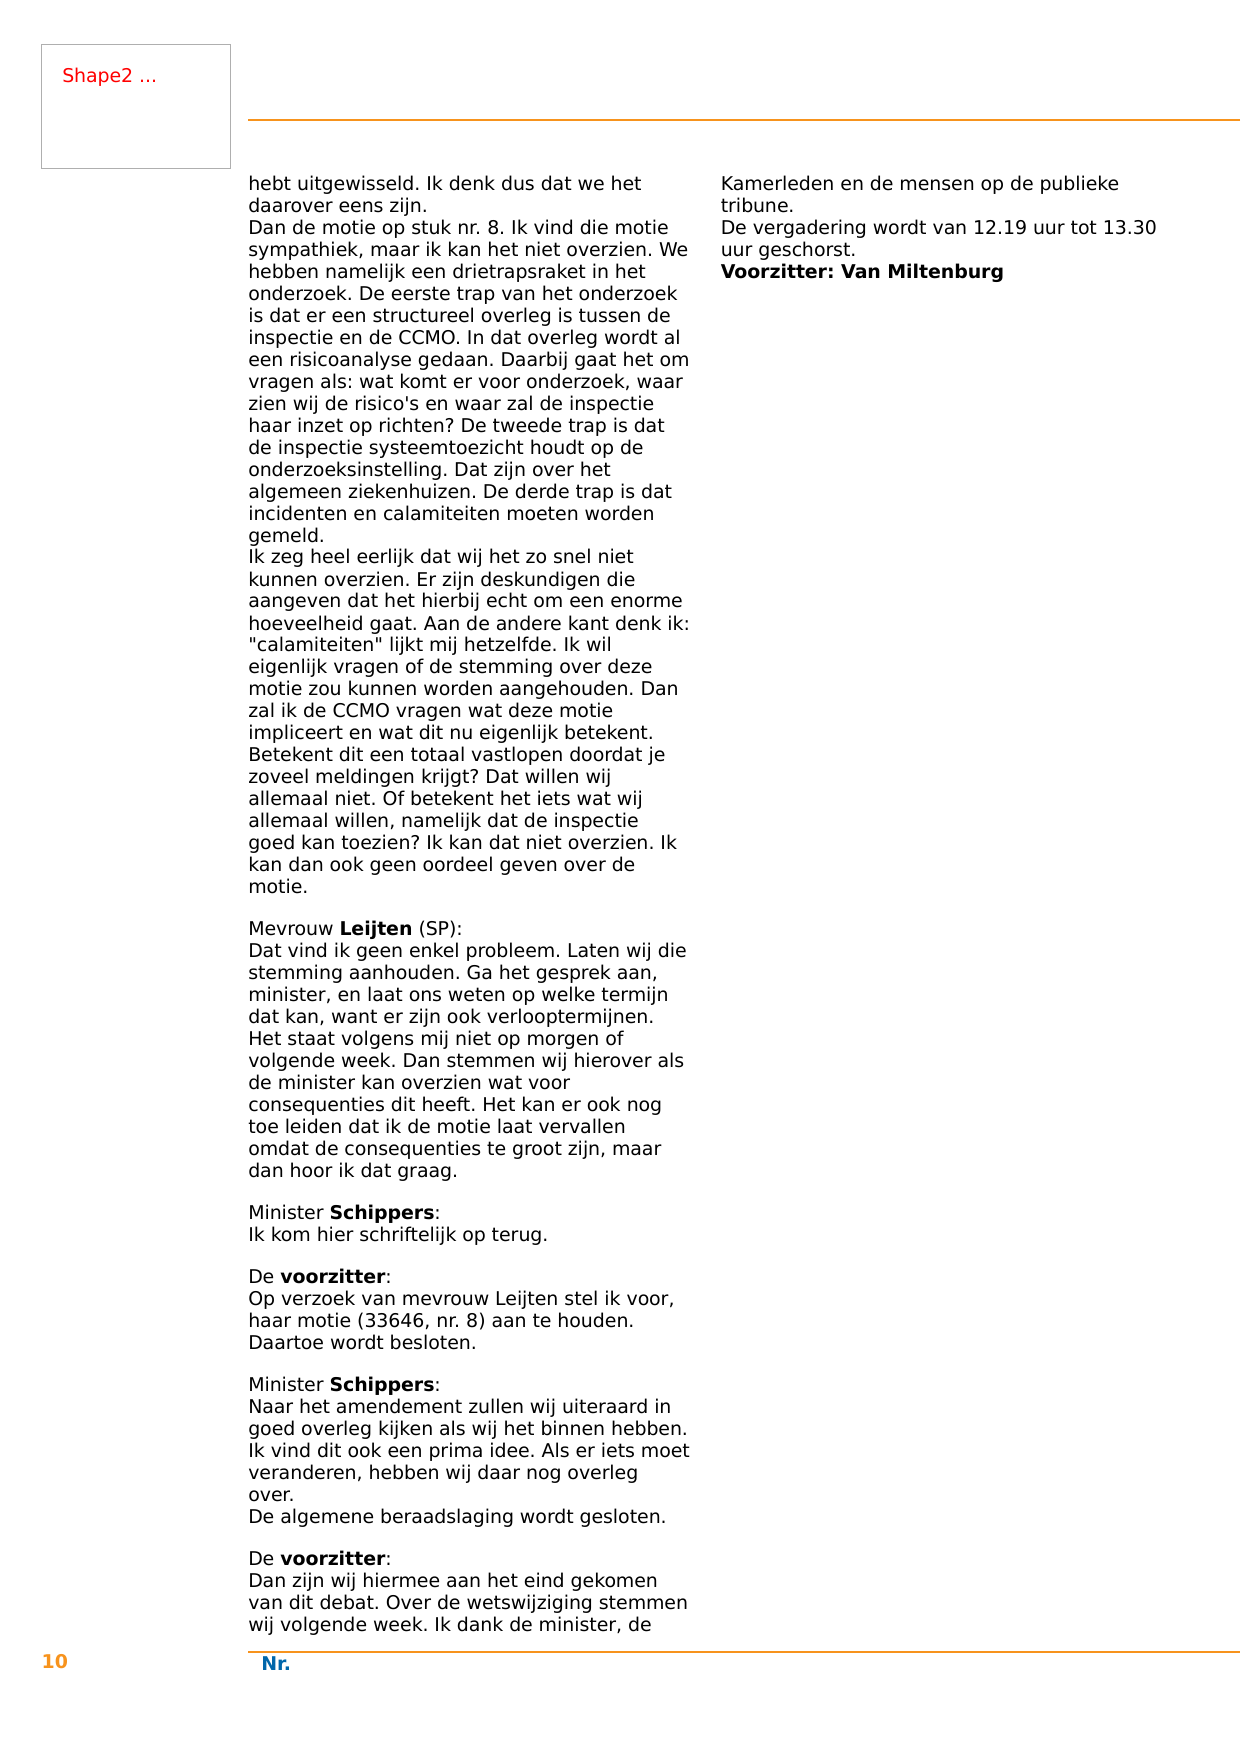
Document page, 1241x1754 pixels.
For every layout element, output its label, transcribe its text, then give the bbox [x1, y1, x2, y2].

text De vergadering wordt van 12.19 uur tot 13.30 uur geschorst. [721, 217, 1163, 261]
text De voorzitter: [248, 1548, 691, 1569]
text Minister Schippers: [248, 1202, 691, 1224]
text Voorzitter: Van Miltenburg [721, 261, 1163, 283]
text Kamerleden en de mensen op de publieke tribune. [721, 173, 1163, 217]
text Dan de motie op stuk nr. 8. Ik vind die motie sympathiek, maar ik kan het niet overzien. We hebben namelijk een drietrapsraket in het onderzoek. De eerste trap van het onderzoek is dat er een structureel overleg is tussen de inspectie en de CCMO. In dat overleg wordt al een risicoanalyse gedaan. Daarbij gaat het om vragen als: wat komt er voor onderzoek, waar zien wij de risico's en waar zal de inspectie haar inzet op richten? De tweede trap is dat de inspectie systeemtoezicht houdt op de onderzoeksinstelling. Dat zijn over het algemeen ziekenhuizen. De derde trap is dat incidenten en calamiteiten moeten worden gemeld. [248, 217, 691, 546]
text Dan zijn wij hiermee aan het eind gekomen van dit debat. Over de wetswijziging stemmen wij volgende week. Ik dank de minister, de [248, 1569, 691, 1636]
text De algemene beraadslaging wordt gesloten. [248, 1506, 691, 1528]
text Naar het amendement zullen wij uiteraard in goed overleg kijken als wij het binnen hebben. Ik vind dit ook een prima idee. Als er iets moet veranderen, hebben wij daar nog overleg over. [248, 1396, 691, 1506]
text hebt uitgewisseld. Ik denk dus dat we het daarover eens zijn. [248, 173, 691, 217]
text Dat vind ik geen enkel probleem. Laten wij die stemming aanhouden. Ga het gesprek aan, minister, en laat ons weten op welke termijn dat kan, want er zijn ook verlooptermijnen. Het staat volgens mij niet op morgen of volgende week. Dan stemmen wij hierover als de minister kan overzien wat voor consequenties dit heeft. Het kan er ook nog toe leiden dat ik de motie laat vervallen omdat de consequenties te groot zijn, maar dan hoor ik dat graag. [248, 940, 691, 1182]
text Minister Schippers: [248, 1374, 691, 1396]
text Ik kom hier schriftelijk op terug. [248, 1224, 691, 1246]
text De voorzitter: [248, 1266, 691, 1288]
text Ik zeg heel eerlijk dat wij het zo snel niet kunnen overzien. Er zijn deskundigen die aangeven dat het hierbij echt om een enorme hoeveelheid gaat. Aan de andere kant denk ik: "calamiteiten" lijkt mij hetzelfde. Ik wil eigenlijk vragen of de stemming over deze motie zou kunnen worden aangehouden. Dan zal ik de CCMO vragen wat deze motie impliceert en wat dit nu eigenlijk betekent. Betekent dit een totaal vastlopen doordat je zoveel meldingen krijgt? Dat willen wij allemaal niet. Of betekent het iets wat wij allemaal willen, namelijk dat de inspectie goed kan toezien? Ik kan dat niet overzien. Ik kan dan ook geen oordeel geven over de motie. [248, 546, 691, 898]
text Daartoe wordt besloten. [248, 1332, 691, 1354]
text Mevrouw Leijten (SP): [248, 918, 691, 940]
text Op verzoek van mevrouw Leijten stel ik voor, haar motie (33646, nr. 8) aan te houden. [248, 1288, 691, 1332]
